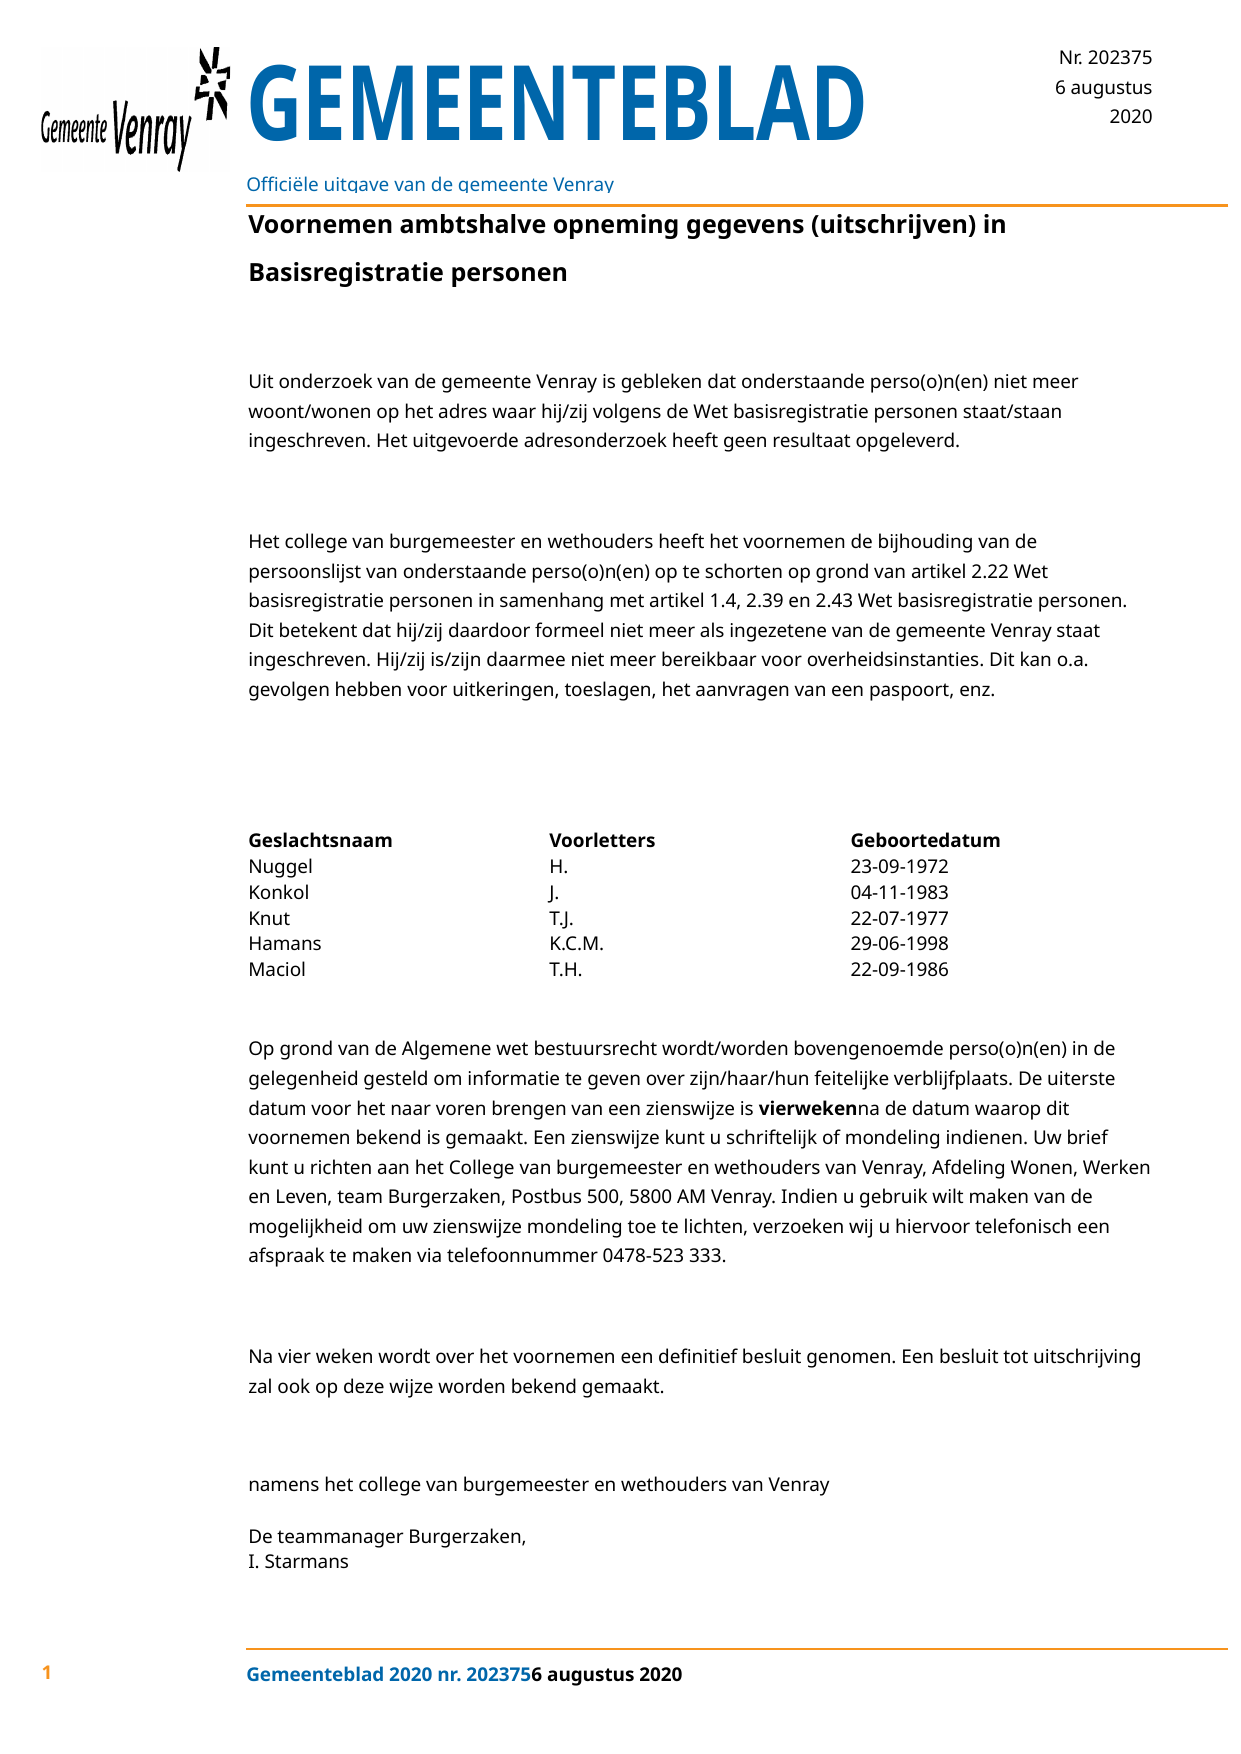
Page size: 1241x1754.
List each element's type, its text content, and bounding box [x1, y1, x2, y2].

table_header Geslachtsnaam [248, 828, 549, 853]
text namens het college van burgemeester en wethouders van Venray [248, 1471, 1152, 1497]
table_cell 23-09-1972 [850, 853, 1152, 879]
picture [41, 47, 231, 172]
table_cell K.C.M. [549, 931, 850, 956]
table_cell T.J. [549, 905, 850, 931]
text Het college van burgemeester en wethouders heeft het voornemen de bijhouding van de persoonslijst van onderstaande perso(o)n(en) op te schorten op grond van artikel 2.22 Wet basisregistratie personen in samenhang met artikel 1.4, 2.39 en 2.43 Wet basisregistratie personen. Dit betekent dat hij/zij daardoor formeel niet meer als ingezetene van de gemeente Venray staat ingeschreven. Hij/zij is/zijn daarmee niet meer bereikbaar voor overheidsinstanties. Dit kan o.a. gevolgen hebben voor uitkeringen, toeslagen, het aanvragen van een paspoort, enz. [248, 528, 1152, 702]
table_cell J. [549, 879, 850, 905]
table_cell T.H. [549, 956, 850, 982]
table_cell 04-11-1983 [850, 879, 1152, 905]
table_cell 22-07-1977 [850, 905, 1152, 931]
table_header Voorletters [549, 828, 850, 853]
text Uit onderzoek van de gemeente Venray is gebleken dat onderstaande perso(o)n(en) niet meer woont/wonen op het adres waar hij/zij volgens de Wet basisregistratie personen staat/staan ingeschreven. Het uitgevoerde adresonderzoek heeft geen resultaat opgeleverd. [248, 368, 1152, 453]
table_cell Maciol [248, 956, 549, 982]
table_cell Nuggel [248, 853, 549, 879]
text De teammanager Burgerzaken, [248, 1523, 1152, 1548]
table_cell H. [549, 853, 850, 879]
text Na vier weken wordt over het voornemen een definitief besluit genomen. Een besluit tot uitschrijving zal ook op deze wijze worden bekend gemaakt. [248, 1343, 1152, 1399]
table_cell Hamans [248, 931, 549, 956]
table_cell 22-09-1986 [850, 956, 1152, 982]
table_cell 29-06-1998 [850, 931, 1152, 956]
table_cell Knut [248, 905, 549, 931]
table_header Geboortedatum [850, 828, 1152, 853]
text I. Starmans [248, 1548, 1152, 1574]
text Voornemen ambtshalve opneming gegevens (uitschrijven) in Basisregistratie personen [248, 207, 1152, 288]
table_cell Konkol [248, 879, 549, 905]
text Op grond van de Algemene wet bestuursrecht wordt/worden bovengenoemde perso(o)n(en) in de gelegenheid gesteld om informatie te geven over zijn/haar/hun feitelijke verblijfplaats. De uiterste datum voor het naar voren brengen van een zienswijze is vierwekenna de datum waarop dit voornemen bekend is gemaakt. Een zienswijze kunt u schriftelijk of mondeling indienen. Uw brief kunt u richten aan het College van burgemeester en wethouders van Venray, Afdeling Wonen, Werken en Leven, team Burgerzaken, Postbus 500, 5800 AM Venray. Indien u gebruik wilt maken van de mogelijkheid om uw zienswijze mondeling toe te lichten, verzoeken wij u hiervoor telefonisch een afspraak te maken via telefoonnummer 0478-523 333. [248, 1036, 1152, 1268]
